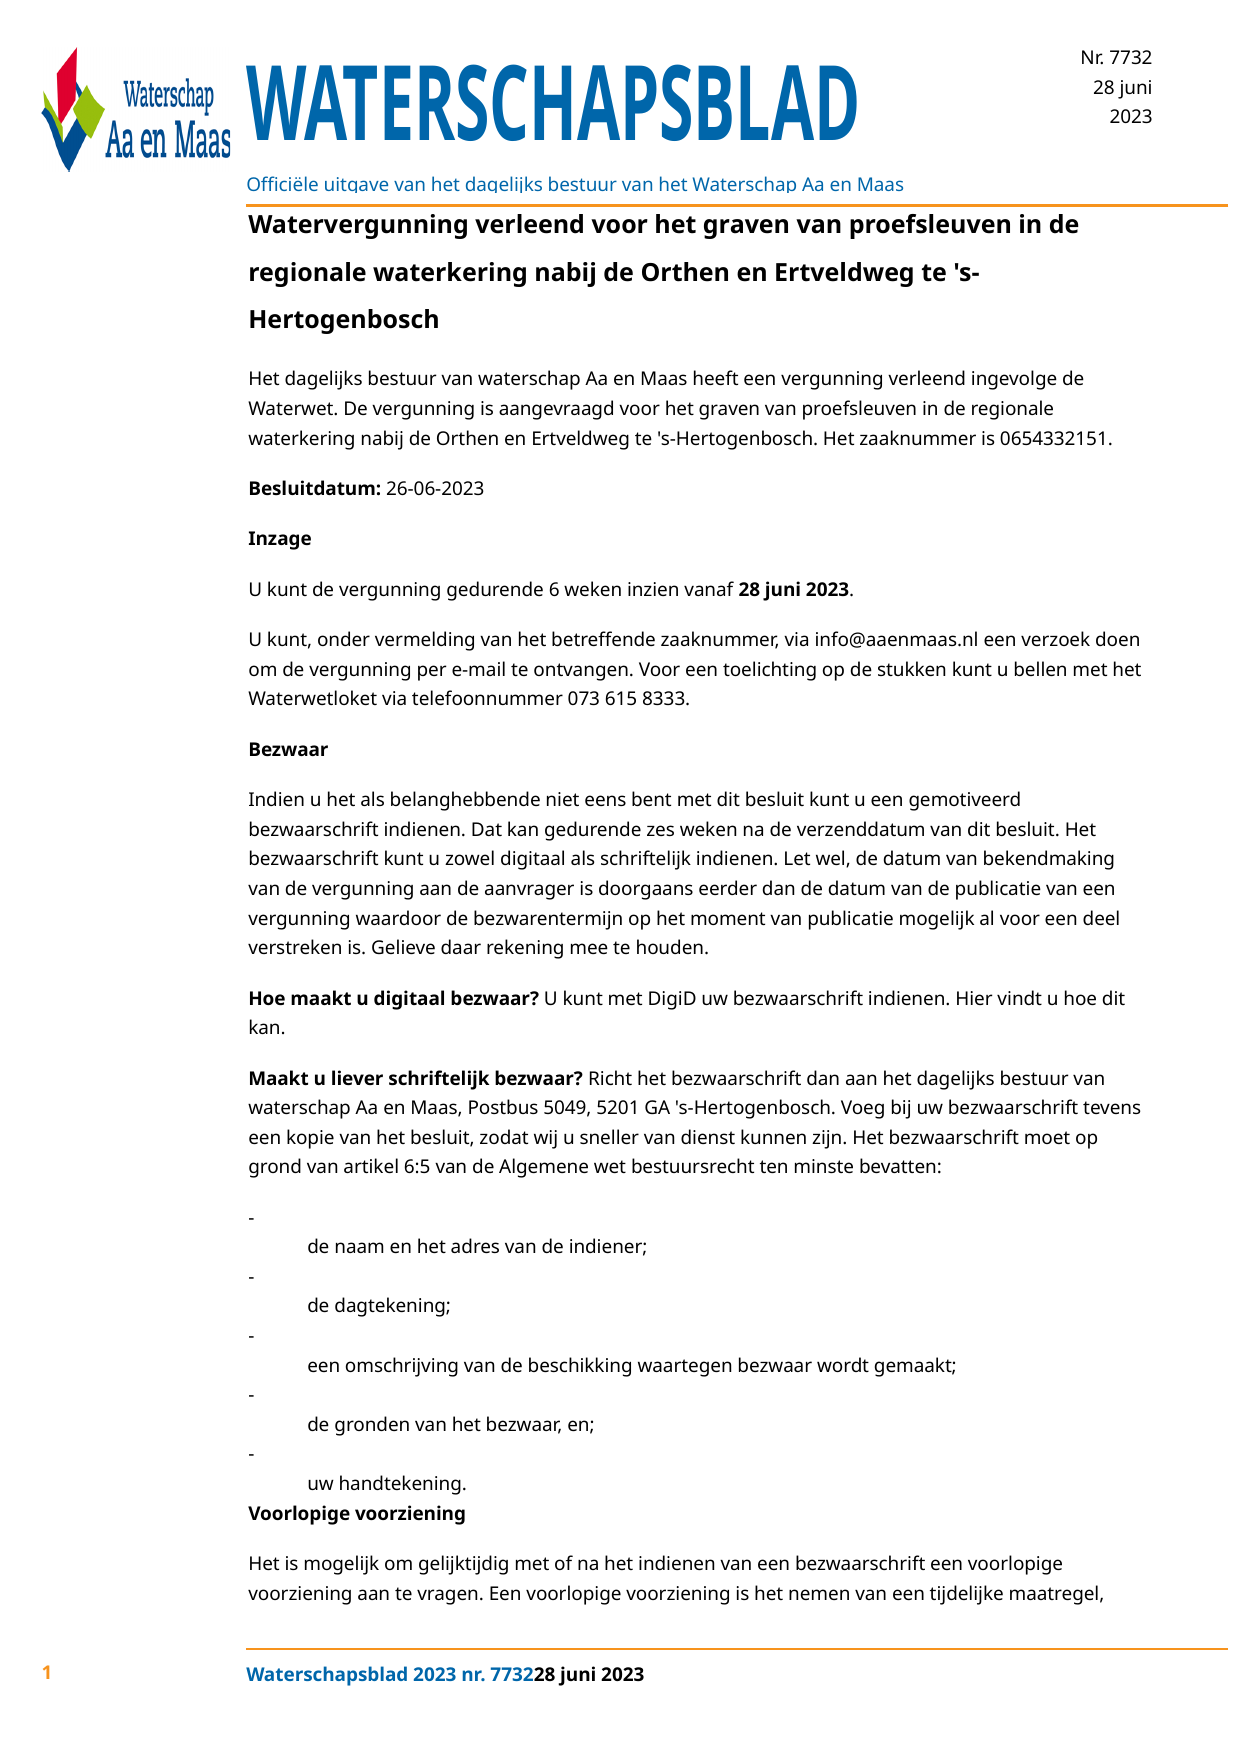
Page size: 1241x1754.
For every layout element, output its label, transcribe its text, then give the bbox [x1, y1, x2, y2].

text Het is mogelijk om gelijktijdig met of na het indienen van een bezwaarschrift een voorlopige voorziening aan te vragen. Een voorlopige voorziening is het nemen van een tijdelijke maatregel, [248, 1550, 1152, 1605]
text Hoe maakt u digitaal bezwaar? U kunt met DigiD uw bezwaarschrift indienen. Hier vindt u hoe dit kan. [248, 985, 1152, 1040]
text Het dagelijks bestuur van waterschap Aa en Maas heeft een vergunning verleend ingevolge de Waterwet. De vergunning is aangevraagd voor het graven van proefsleuven in de regionale waterkering nabij de Orthen en Ertveldweg te 's-Hertogenbosch. Het zaaknummer is 0654332151. [248, 366, 1152, 450]
list de gronden van het bezwaar, en; [248, 1411, 1152, 1437]
text Voorlopige voorziening [248, 1500, 1152, 1525]
text U kunt de vergunning gedurende 6 weken inzien vanaf 28 juni 2023. [248, 576, 1152, 602]
text Maakt u liever schriftelijk bezwaar? Richt het bezwaarschrift dan aan het dagelijks bestuur van waterschap Aa en Maas, Postbus 5049, 5201 GA 's-Hertogenbosch. Voeg bij uw bezwaarschrift tevens een kopie van het besluit, zodat wij u sneller van dienst kunnen zijn. Het bezwaarschrift moet op grond van artikel 6:5 van de Algemene wet bestuursrecht ten minste bevatten: [248, 1065, 1152, 1179]
text Watervergunning verleend voor het graven van proefsleuven in de regionale waterkering nabij de Orthen en Ertveldweg te 's-Hertogenbosch [248, 207, 1152, 336]
text Inzage [248, 526, 1152, 551]
text Besluitdatum: 26-06-2023 [248, 475, 1152, 501]
list de dagtekening; [248, 1293, 1152, 1318]
text U kunt, onder vermelding van het betreffende zaaknummer, via info@aaenmaas.nl een verzoek doen om de vergunning per e-mail te ontvangen. Voor een toelichting op de stukken kunt u bellen met het Waterwetloket via telefoonnummer 073 615 8333. [248, 626, 1152, 711]
picture [41, 47, 231, 172]
list een omschrijving van de beschikking waartegen bezwaar wordt gemaakt; [248, 1352, 1152, 1377]
list de naam en het adres van de indiener; [248, 1233, 1152, 1259]
list uw handtekening. [248, 1470, 1152, 1496]
text Indien u het als belanghebbende niet eens bent met dit besluit kunt u een gemotiveerd bezwaarschrift indienen. Dat kan gedurende zes weken na de verzenddatum van dit besluit. Het bezwaarschrift kunt u zowel digitaal als schriftelijk indienen. Let wel, de datum van bekendmaking van de vergunning aan de aanvrager is doorgaans eerder dan de datum van de publicatie van een vergunning waardoor de bezwarentermijn op het moment van publicatie mogelijk al voor een deel verstreken is. Gelieve daar rekening mee te houden. [248, 786, 1152, 960]
text Bezwaar [248, 736, 1152, 762]
